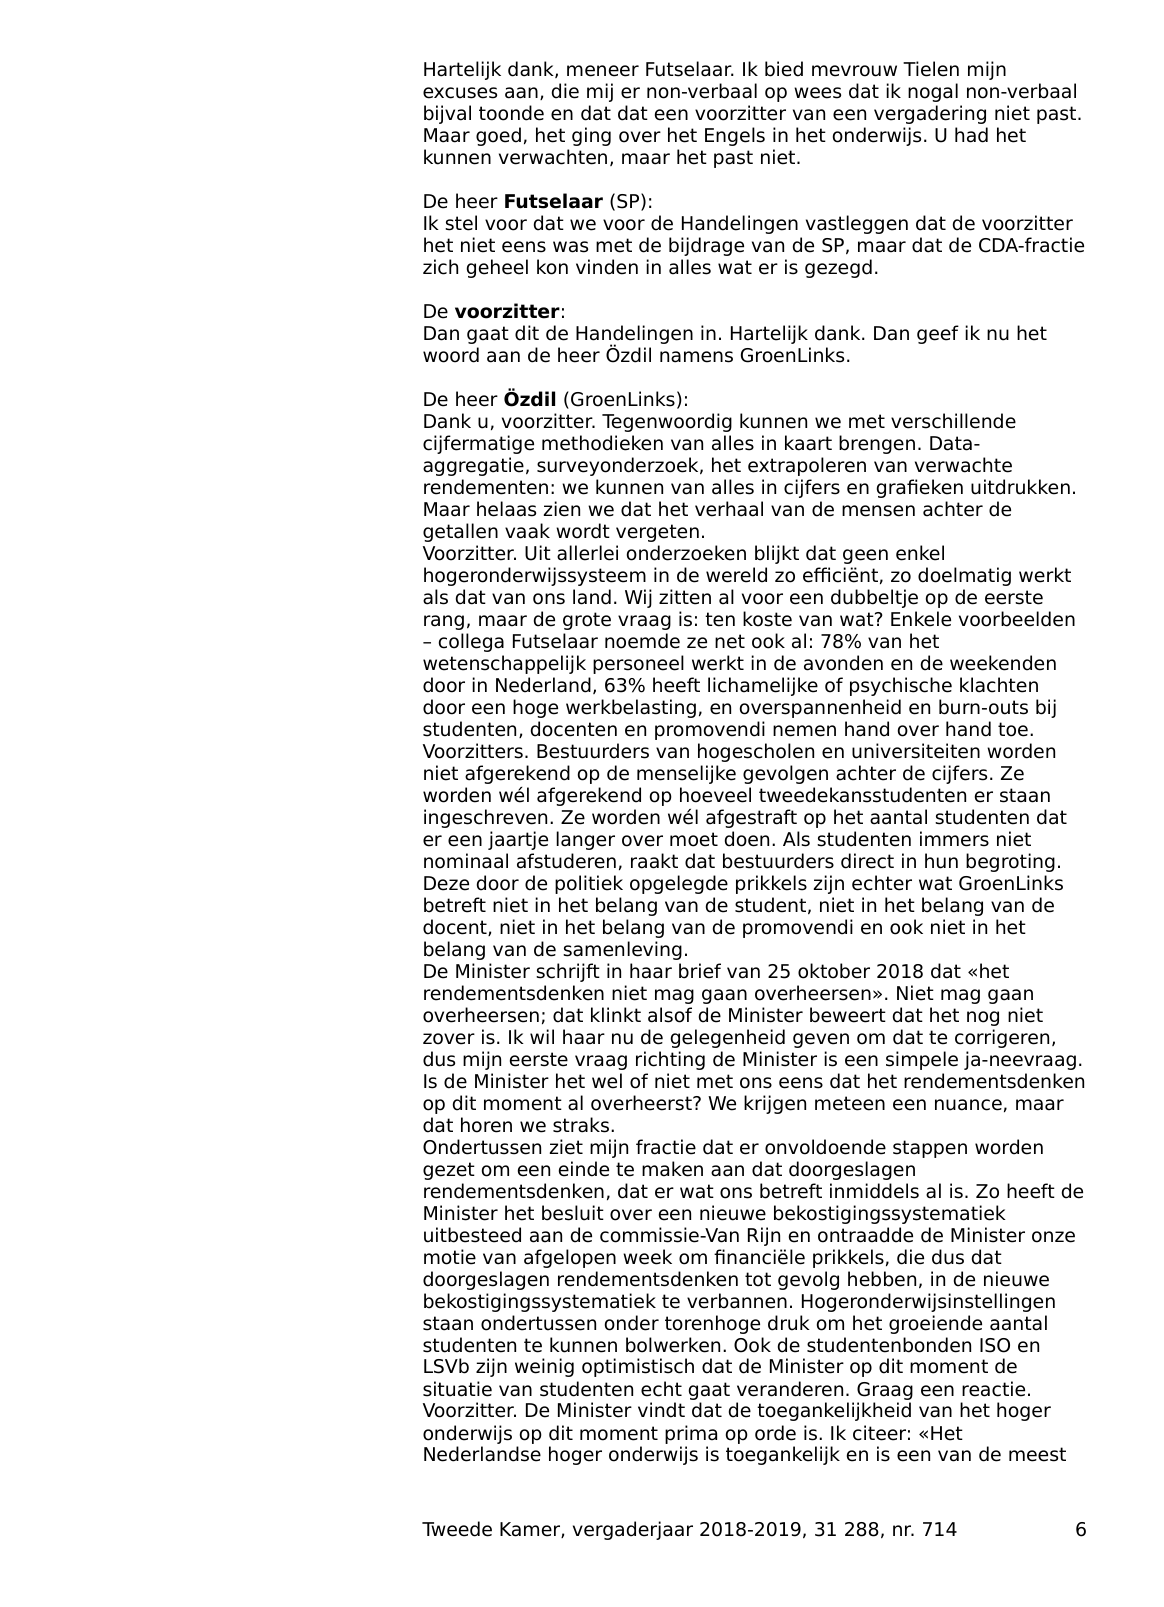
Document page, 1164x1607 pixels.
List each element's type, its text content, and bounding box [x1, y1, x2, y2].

text Ondertussen ziet mijn fractie dat er onvoldoende stappen worden gezet om een einde te maken aan dat doorgeslagen rendementsdenken, dat er wat ons betreft inmiddels al is. Zo heeft de Minister het besluit over een nieuwe bekostigingssystematiek uitbesteed aan de commissie-Van Rijn en ontraadde de Minister onze motie van afgelopen week om financiële prikkels, die dus dat doorgeslagen rendementsdenken tot gevolg hebben, in de nieuwe bekostigingssystematiek te verbannen. Hogeronderwijsinstellingen staan ondertussen onder torenhoge druk om het groeiende aantal studenten te kunnen bolwerken. Ook de studentenbonden ISO en LSVb zijn weinig optimistisch dat de Minister op dit moment de situatie van studenten echt gaat veranderen. Graag een reactie. [422, 1137, 1087, 1400]
text Ik stel voor dat we voor de Handelingen vastleggen dat de voorzitter het niet eens was met de bijdrage van de SP, maar dat de CDA-fractie zich geheel kon vinden in alles wat er is gezegd. [422, 213, 1087, 279]
text Hartelijk dank, meneer Futselaar. Ik bied mevrouw Tielen mijn excuses aan, die mij er non-verbaal op wees dat ik nogal non-verbaal bijval toonde en dat dat een voorzitter van een vergadering niet past. Maar goed, het ging over het Engels in het onderwijs. U had het kunnen verwachten, maar het past niet. [422, 59, 1087, 169]
text Voorzitter. De Minister vindt dat de toegankelijkheid van het hoger onderwijs op dit moment prima op orde is. Ik citeer: «Het Nederlandse hoger onderwijs is toegankelijk en is een van de meest [422, 1400, 1087, 1466]
text De heer Futselaar (SP): [422, 191, 1087, 213]
text De Minister schrijft in haar brief van 25 oktober 2018 dat «het rendementsdenken niet mag gaan overheersen». Niet mag gaan overheersen; dat klinkt alsof de Minister beweert dat het nog niet zover is. Ik wil haar nu de gelegenheid geven om dat te corrigeren, dus mijn eerste vraag richting de Minister is een simpele ja-neevraag. Is de Minister het wel of niet met ons eens dat het rendementsdenken op dit moment al overheerst? We krijgen meteen een nuance, maar dat horen we straks. [422, 961, 1087, 1137]
text De voorzitter: [422, 301, 1087, 323]
text De heer Özdil (GroenLinks): [422, 389, 1087, 411]
text Voorzitters. Bestuurders van hogescholen en universiteiten worden niet afgerekend op de menselijke gevolgen achter de cijfers. Ze worden wél afgerekend op hoeveel tweedekansstudenten er staan ingeschreven. Ze worden wél afgestraft op het aantal studenten dat er een jaartje langer over moet doen. Als studenten immers niet nominaal afstuderen, raakt dat bestuurders direct in hun begroting. Deze door de politiek opgelegde prikkels zijn echter wat GroenLinks betreft niet in het belang van de student, niet in het belang van de docent, niet in het belang van de promovendi en ook niet in het belang van de samenleving. [422, 741, 1087, 961]
text Dan gaat dit de Handelingen in. Hartelijk dank. Dan geef ik nu het woord aan de heer Özdil namens GroenLinks. [422, 323, 1087, 367]
text Dank u, voorzitter. Tegenwoordig kunnen we met verschillende cijfermatige methodieken van alles in kaart brengen. Data-aggregatie, surveyonderzoek, het extrapoleren van verwachte rendementen: we kunnen van alles in cijfers en grafieken uitdrukken. Maar helaas zien we dat het verhaal van de mensen achter de getallen vaak wordt vergeten. [422, 411, 1087, 543]
text Voorzitter. Uit allerlei onderzoeken blijkt dat geen enkel hogeronderwijssysteem in de wereld zo efficiënt, zo doelmatig werkt als dat van ons land. Wij zitten al voor een dubbeltje op de eerste rang, maar de grote vraag is: ten koste van wat? Enkele voorbeelden – collega Futselaar noemde ze net ook al: 78% van het wetenschappelijk personeel werkt in de avonden en de weekenden door in Nederland, 63% heeft lichamelijke of psychische klachten door een hoge werkbelasting, en overspannenheid en burn-outs bij studenten, docenten en promovendi nemen hand over hand toe. [422, 543, 1087, 741]
